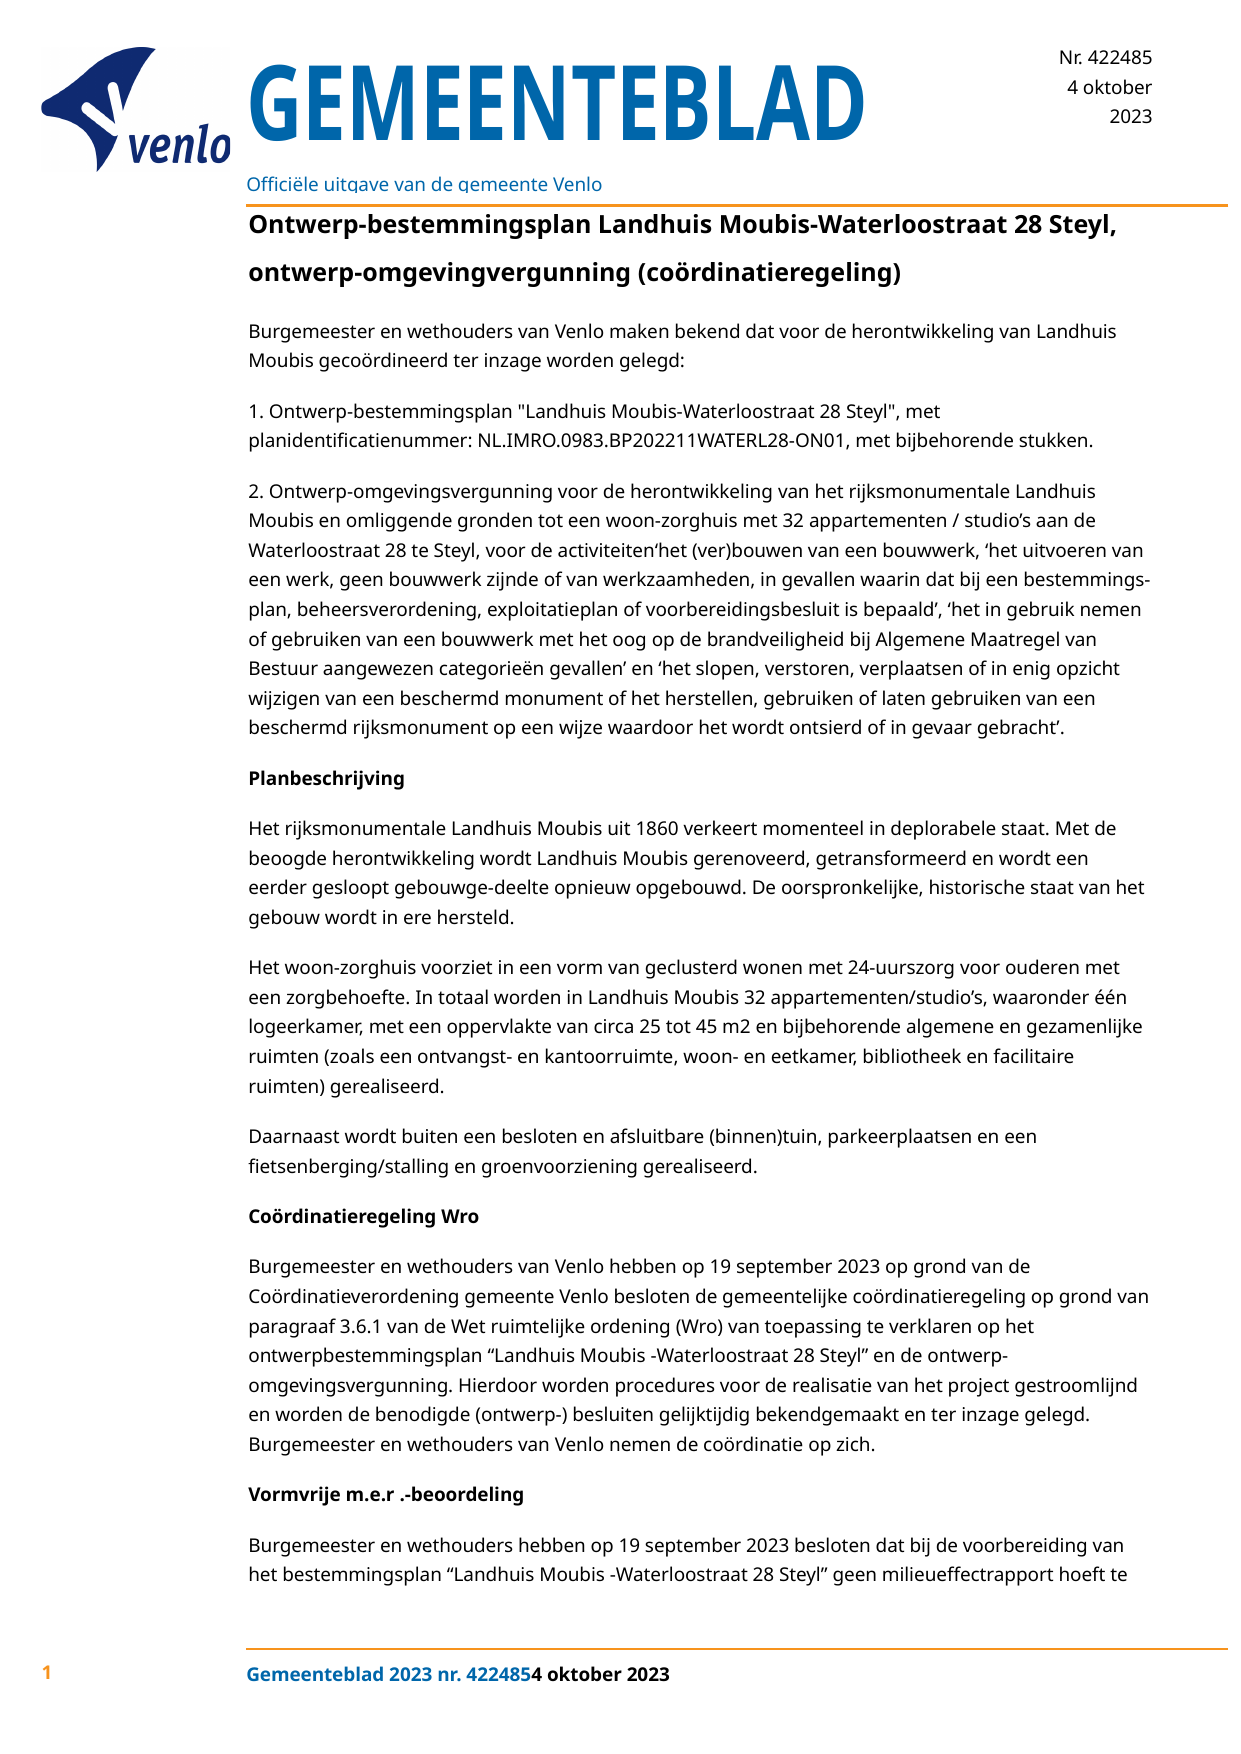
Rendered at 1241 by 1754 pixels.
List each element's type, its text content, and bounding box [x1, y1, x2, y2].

text Daarnaast wordt buiten een besloten en afsluitbare (binnen)tuin, parkeerplaatsen en een fietsenberging/stalling en groenvoorziening gerealiseerd. [248, 1123, 1152, 1179]
text Het rijksmonumentale Landhuis Moubis uit 1860 verkeert momenteel in deplorabele staat. Met de beoogde herontwikkeling wordt Landhuis Moubis gerenoveerd, getransformeerd en wordt een eerder gesloopt gebouwge-deelte opnieuw opgebouwd. De oorspronkelijke, historische staat van het gebouw wordt in ere hersteld. [248, 815, 1152, 930]
text Vormvrije m.e.r .-beoordeling [248, 1482, 1152, 1507]
text 1. Ontwerp-bestemmingsplan "Landhuis Moubis-Waterloostraat 28 Steyl", met planidentificatienummer: NL.IMRO.0983.BP202211WATERL28-ON01, met bijbehorende stukken. [248, 398, 1152, 453]
text Ontwerp-bestemmingsplan Landhuis Moubis-Waterloostraat 28 Steyl, ontwerp-omgevingvergunning (coördinatieregeling) [248, 207, 1152, 288]
text Coördinatieregeling Wro [248, 1203, 1152, 1229]
text Burgemeester en wethouders hebben op 19 september 2023 besloten dat bij de voorbereiding van het bestemmingsplan “Landhuis Moubis -Waterloostraat 28 Steyl” geen milieueffectrapport hoeft te [248, 1532, 1152, 1587]
text Het woon-zorghuis voorziet in een vorm van geclusterd wonen met 24-uurszorg voor ouderen met een zorgbehoefte. In totaal worden in Landhuis Moubis 32 appartementen/studio’s, waaronder één logeerkamer, met een oppervlakte van circa 25 tot 45 m2 en bijbehorende algemene en gezamenlijke ruimten (zoals een ontvangst- en kantoorruimte, woon- en eetkamer, bibliotheek en facilitaire ruimten) gerealiseerd. [248, 954, 1152, 1099]
text Burgemeester en wethouders van Venlo maken bekend dat voor de herontwikkeling van Landhuis Moubis gecoördineerd ter inzage worden gelegd: [248, 318, 1152, 373]
text Burgemeester en wethouders van Venlo hebben op 19 september 2023 op grond van de Coördinatieverordening gemeente Venlo besloten de gemeentelijke coördinatieregeling op grond van paragraaf 3.6.1 van de Wet ruimtelijke ordening (Wro) van toepassing te verklaren op het ontwerpbestemmingsplan “Landhuis Moubis -Waterloostraat 28 Steyl” en de ontwerp-omgevingsvergunning. Hierdoor worden procedures voor de realisatie van het project gestroomlijnd en worden de benodigde (ontwerp-) besluiten gelijktijdig bekendgemaakt en ter inzage gelegd. Burgemeester en wethouders van Venlo nemen de coördinatie op zich. [248, 1254, 1152, 1457]
text 2. Ontwerp-omgevingsvergunning voor de herontwikkeling van het rijksmonumentale Landhuis Moubis en omliggende gronden tot een woon-zorghuis met 32 appartementen / studio’s aan de Waterloostraat 28 te Steyl, voor de activiteiten‘het (ver)bouwen van een bouwwerk, ‘het uitvoeren van een werk, geen bouwwerk zijnde of van werkzaamheden, in gevallen waarin dat bij een bestemmings-plan, beheersverordening, exploitatieplan of voorbereidingsbesluit is bepaald’, ‘het in gebruik nemen of gebruiken van een bouwwerk met het oog op de brandveiligheid bij Algemene Maatregel van Bestuur aangewezen categorieën gevallen’ en ‘het slopen, verstoren, verplaatsen of in enig opzicht wijzigen van een beschermd monument of het herstellen, gebruiken of laten gebruiken van een beschermd rijksmonument op een wijze waardoor het wordt ontsierd of in gevaar gebracht’. [248, 478, 1152, 740]
text Planbeschrijving [248, 765, 1152, 791]
picture [41, 47, 231, 172]
